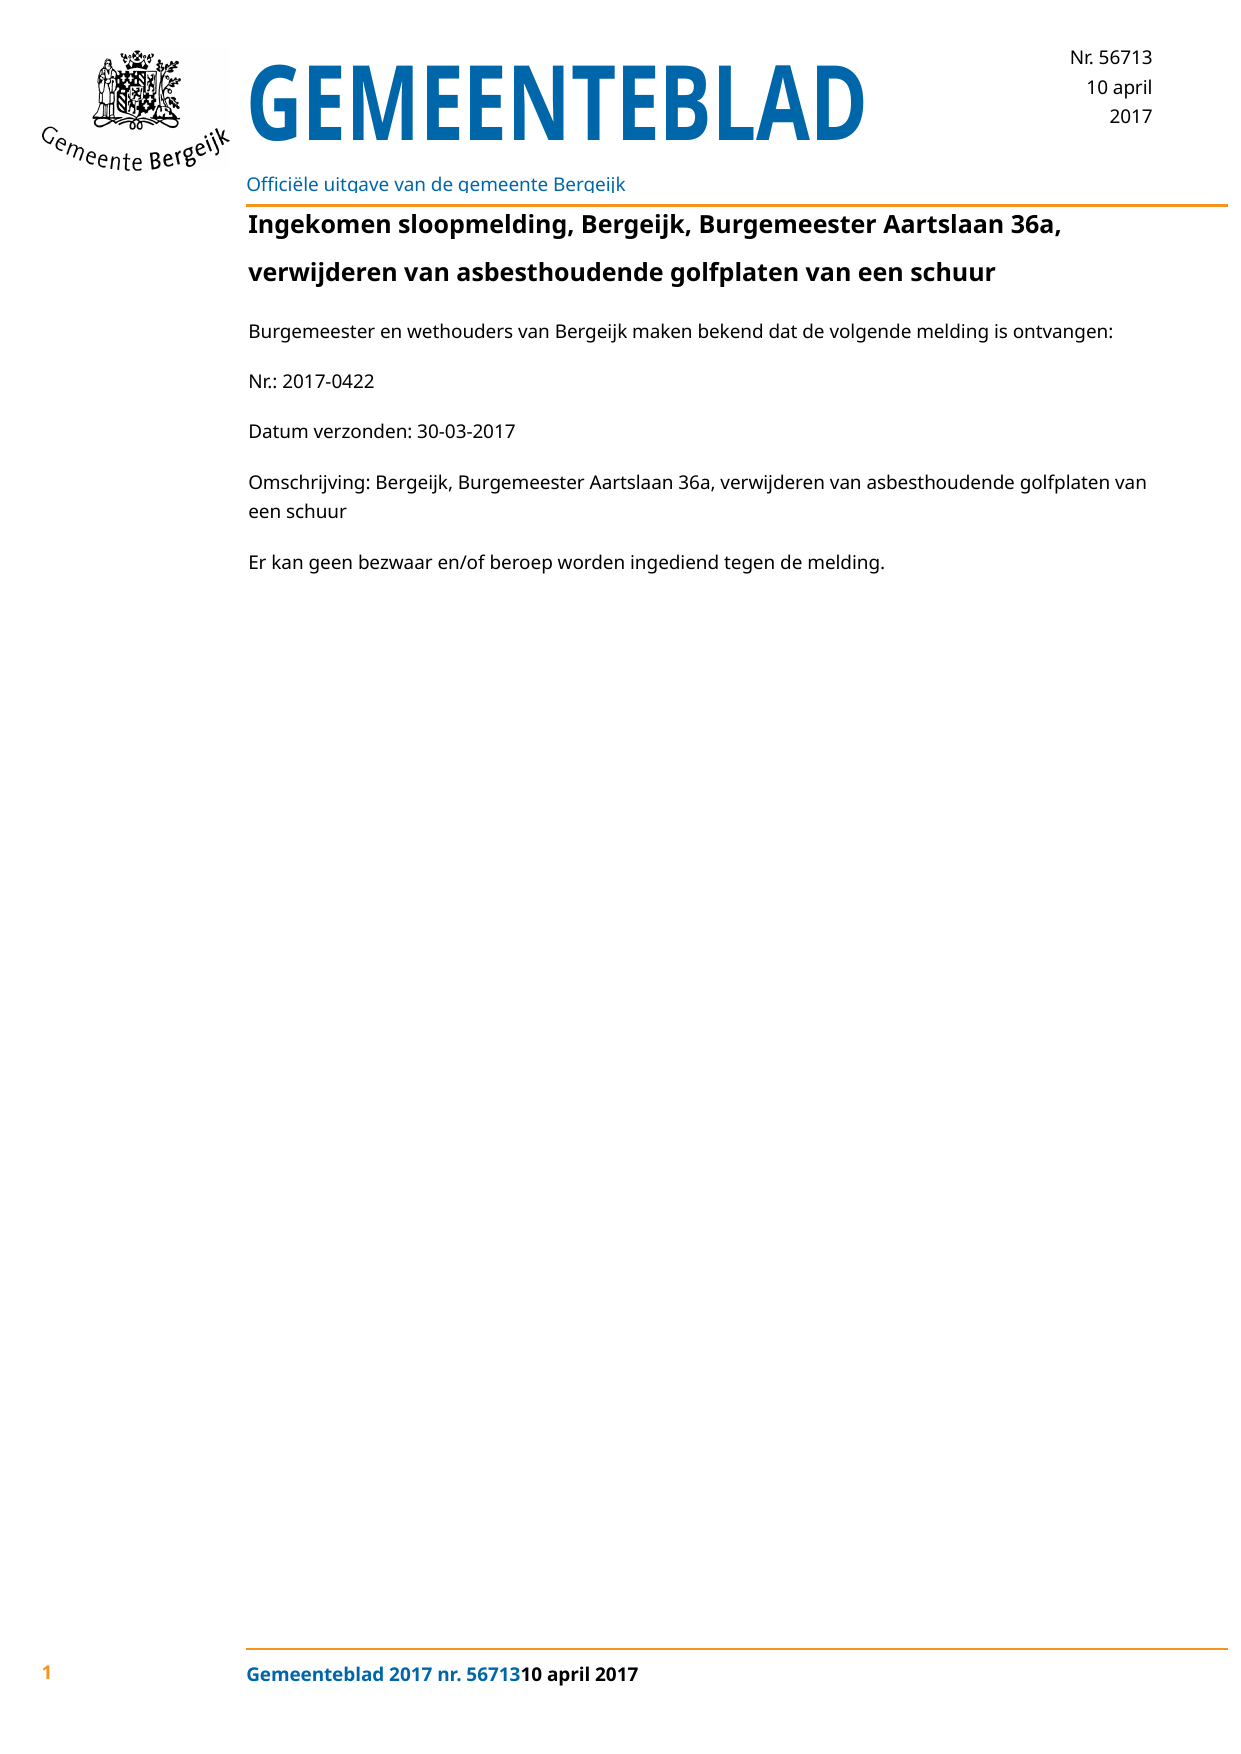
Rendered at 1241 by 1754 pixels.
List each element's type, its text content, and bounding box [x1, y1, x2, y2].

picture [41, 47, 231, 172]
text Nr.: 2017-0422 [248, 368, 1152, 394]
text Burgemeester en wethouders van Bergeijk maken bekend dat de volgende melding is ontvangen: [248, 318, 1152, 344]
text Er kan geen bezwaar en/of beroep worden ingediend tegen de melding. [248, 549, 1152, 575]
text Omschrijving: Bergeijk, Burgemeester Aartslaan 36a, verwijderen van asbesthoudende golfplaten van een schuur [248, 469, 1152, 524]
text Datum verzonden: 30-03-2017 [248, 419, 1152, 444]
text Ingekomen sloopmelding, Bergeijk, Burgemeester Aartslaan 36a, verwijderen van asbesthoudende golfplaten van een schuur [248, 207, 1152, 288]
